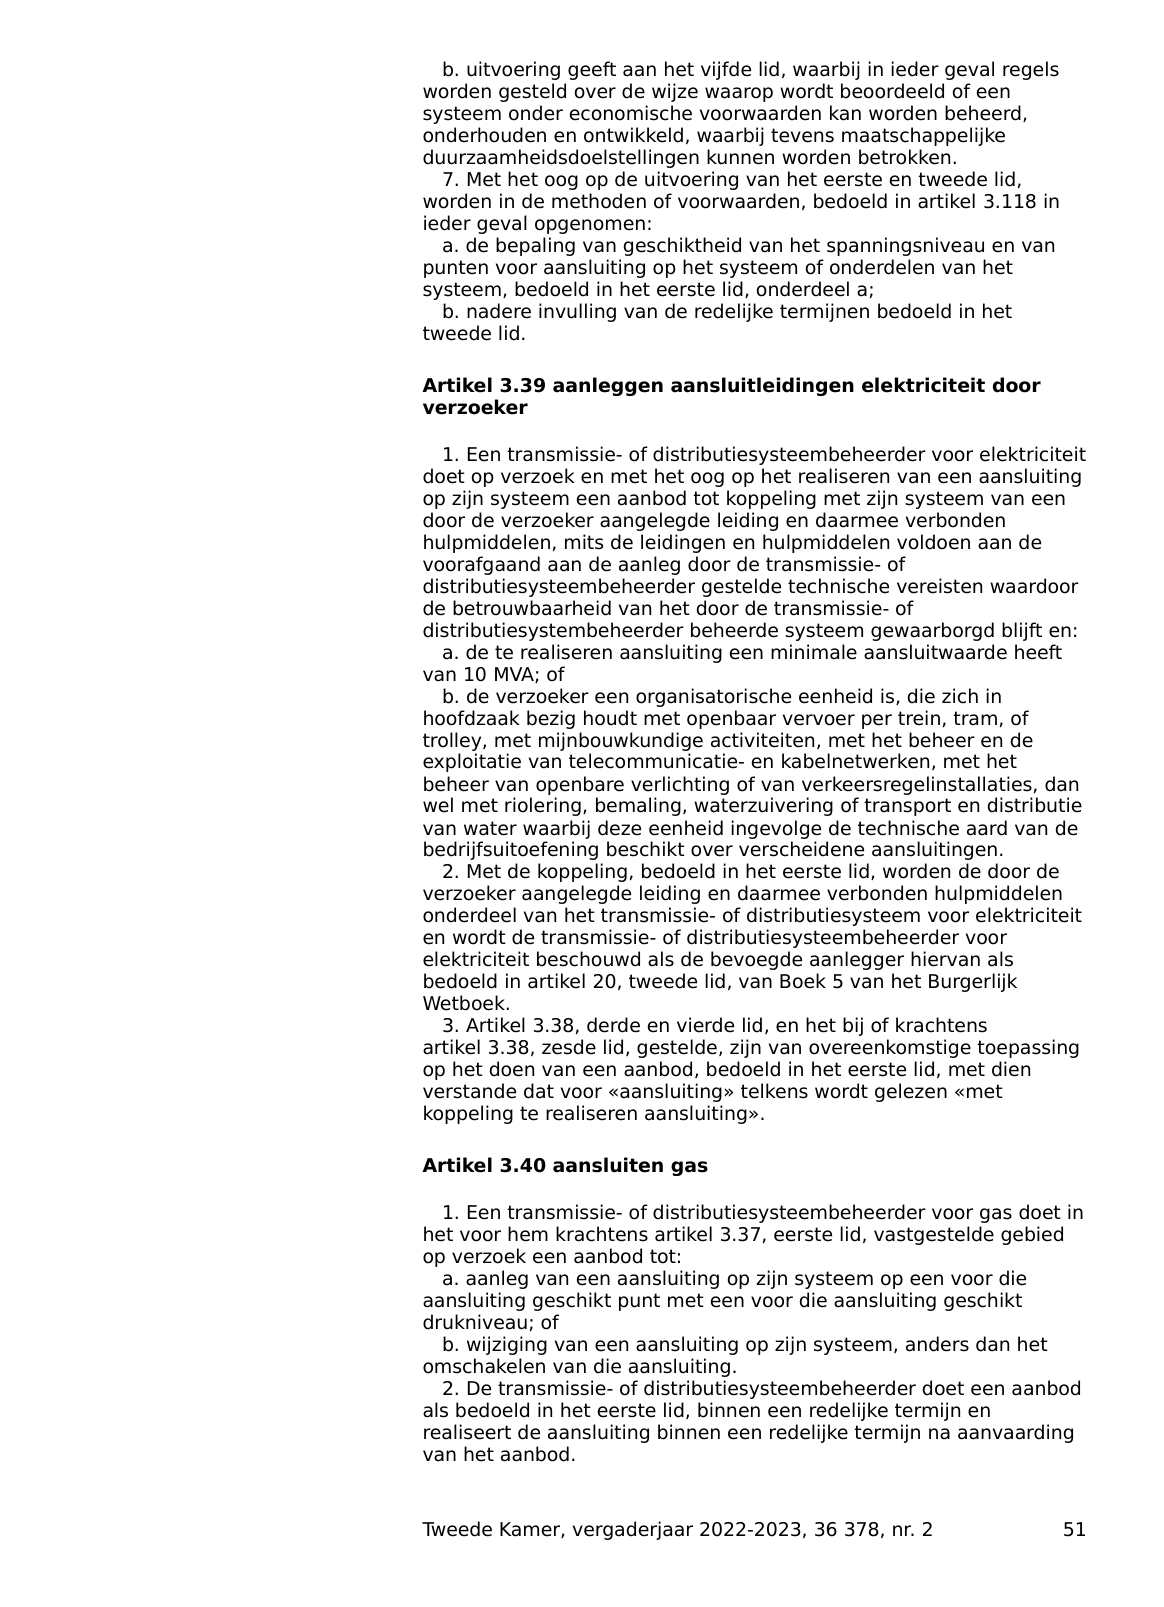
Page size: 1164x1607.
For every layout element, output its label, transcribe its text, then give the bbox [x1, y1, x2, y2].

text a. de te realiseren aansluiting een minimale aansluitwaarde heeft van 10 MVA; of [422, 642, 1087, 686]
text 7. Met het oog op de uitvoering van het eerste en tweede lid, worden in de methoden of voorwaarden, bedoeld in artikel 3.118 in ieder geval opgenomen: [422, 169, 1087, 235]
subtitle Artikel 3.39 aanleggen aansluitleidingen elektriciteit door verzoeker [422, 375, 1087, 419]
text 1. Een transmissie- of distributiesysteembeheerder voor elektriciteit doet op verzoek en met het oog op het realiseren van een aansluiting op zijn systeem een aanbod tot koppeling met zijn systeem van een door de verzoeker aangelegde leiding en daarmee verbonden hulpmiddelen, mits de leidingen en hulpmiddelen voldoen aan de voorafgaand aan de aanleg door de transmissie- of distributiesysteembeheerder gestelde technische vereisten waardoor de betrouwbaarheid van het door de transmissie- of distributiesystembeheerder beheerde systeem gewaarborgd blijft en: [422, 444, 1087, 642]
subtitle Artikel 3.40 aansluiten gas [422, 1155, 1087, 1177]
text b. nadere invulling van de redelijke termijnen bedoeld in het tweede lid. [422, 301, 1087, 345]
text 3. Artikel 3.38, derde en vierde lid, en het bij of krachtens artikel 3.38, zesde lid, gestelde, zijn van overeenkomstige toepassing op het doen van een aanbod, bedoeld in het eerste lid, met dien verstande dat voor «aansluiting» telkens wordt gelezen «met koppeling te realiseren aansluiting». [422, 1015, 1087, 1125]
text 2. De transmissie- of distributiesysteembeheerder doet een aanbod als bedoeld in het eerste lid, binnen een redelijke termijn en realiseert de aansluiting binnen een redelijke termijn na aanvaarding van het aanbod. [422, 1378, 1087, 1466]
text 2. Met de koppeling, bedoeld in het eerste lid, worden de door de verzoeker aangelegde leiding en daarmee verbonden hulpmiddelen onderdeel van het transmissie- of distributiesysteem voor elektriciteit en wordt de transmissie- of distributiesysteembeheerder voor elektriciteit beschouwd als de bevoegde aanlegger hiervan als bedoeld in artikel 20, tweede lid, van Boek 5 van het Burgerlijk Wetboek. [422, 861, 1087, 1015]
text a. aanleg van een aansluiting op zijn systeem op een voor die aansluiting geschikt punt met een voor die aansluiting geschikt drukniveau; of [422, 1268, 1087, 1334]
text b. wijziging van een aansluiting op zijn systeem, anders dan het omschakelen van die aansluiting. [422, 1334, 1087, 1378]
text 1. Een transmissie- of distributiesysteembeheerder voor gas doet in het voor hem krachtens artikel 3.37, eerste lid, vastgestelde gebied op verzoek een aanbod tot: [422, 1202, 1087, 1268]
text b. de verzoeker een organisatorische eenheid is, die zich in hoofdzaak bezig houdt met openbaar vervoer per trein, tram, of trolley, met mijnbouwkundige activiteiten, met het beheer en de exploitatie van telecommunicatie- en kabelnetwerken, met het beheer van openbare verlichting of van verkeersregelinstallaties, dan wel met riolering, bemaling, waterzuivering of transport en distributie van water waarbij deze eenheid ingevolge de technische aard van de bedrijfsuitoefening beschikt over verscheidene aansluitingen. [422, 686, 1087, 861]
text b. uitvoering geeft aan het vijfde lid, waarbij in ieder geval regels worden gesteld over de wijze waarop wordt beoordeeld of een systeem onder economische voorwaarden kan worden beheerd, onderhouden en ontwikkeld, waarbij tevens maatschappelijke duurzaamheidsdoelstellingen kunnen worden betrokken. [422, 59, 1087, 169]
text a. de bepaling van geschiktheid van het spanningsniveau en van punten voor aansluiting op het systeem of onderdelen van het systeem, bedoeld in het eerste lid, onderdeel a; [422, 235, 1087, 301]
